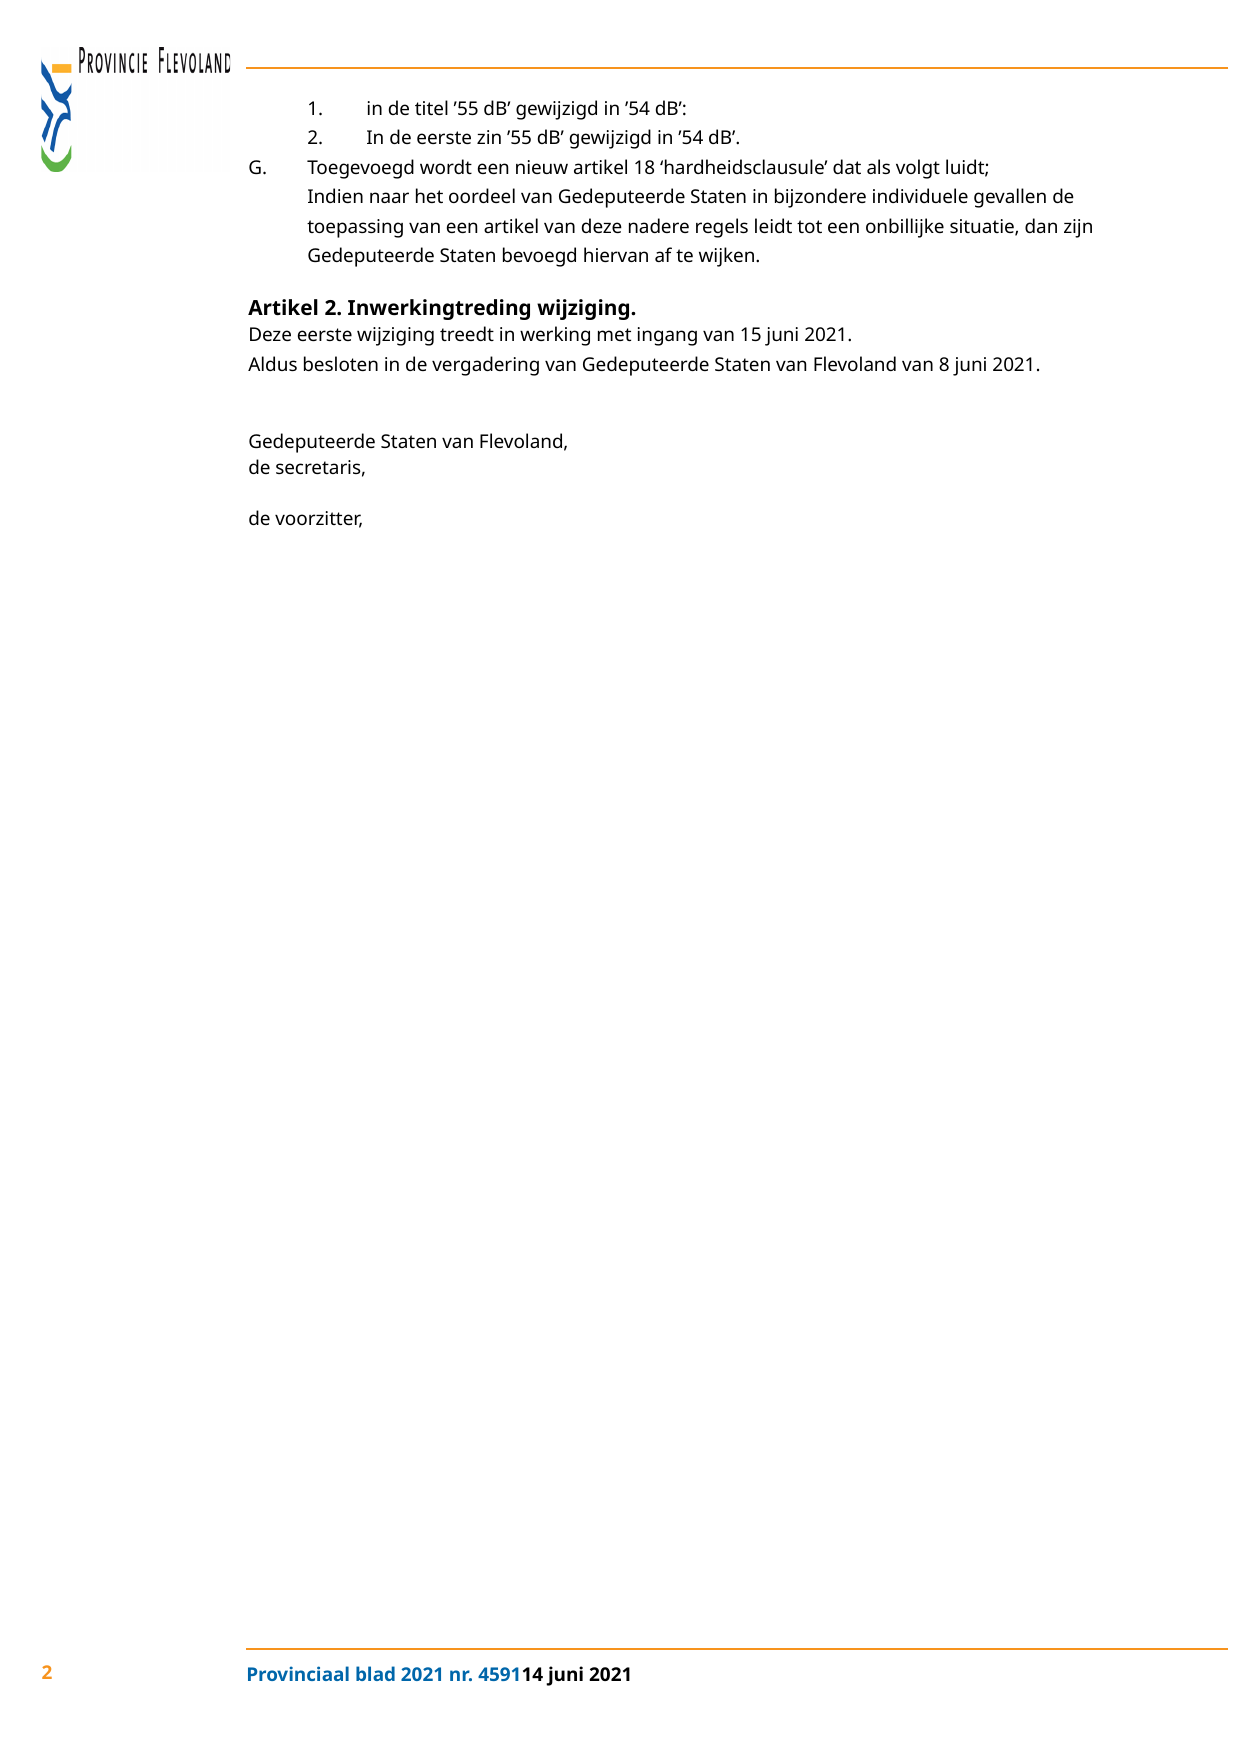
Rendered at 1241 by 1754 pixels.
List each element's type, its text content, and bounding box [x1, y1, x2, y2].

text Deze eerste wijziging treedt in werking met ingang van 15 juni 2021. [248, 322, 1152, 347]
text Gedeputeerde Staten van Flevoland, [248, 428, 1152, 454]
text Artikel 2. Inwerkingtreding wijziging. [248, 293, 1152, 322]
list in de titel ’55 dB’ gewijzigd in ’54 dB’: [307, 95, 1152, 121]
text de secretaris, [248, 454, 1152, 480]
list Indien naar het oordeel van Gedeputeerde Staten in bijzondere individuele gevallen de toepassing van een artikel van deze nadere regels leidt tot een onbillijke situatie, dan zijn Gedeputeerde Staten bevoegd hiervan af te wijken. [248, 183, 1152, 268]
list Toegevoegd wordt een nieuw artikel 18 ‘hardheidsclausule’ dat als volgt luidt; [248, 154, 1152, 180]
text Aldus besloten in de vergadering van Gedeputeerde Staten van Flevoland van 8 juni 2021. [248, 351, 1152, 377]
list In de eerste zin ’55 dB’ gewijzigd in ’54 dB’. [307, 124, 1152, 150]
picture [41, 47, 231, 172]
text de voorzitter, [248, 506, 1152, 531]
